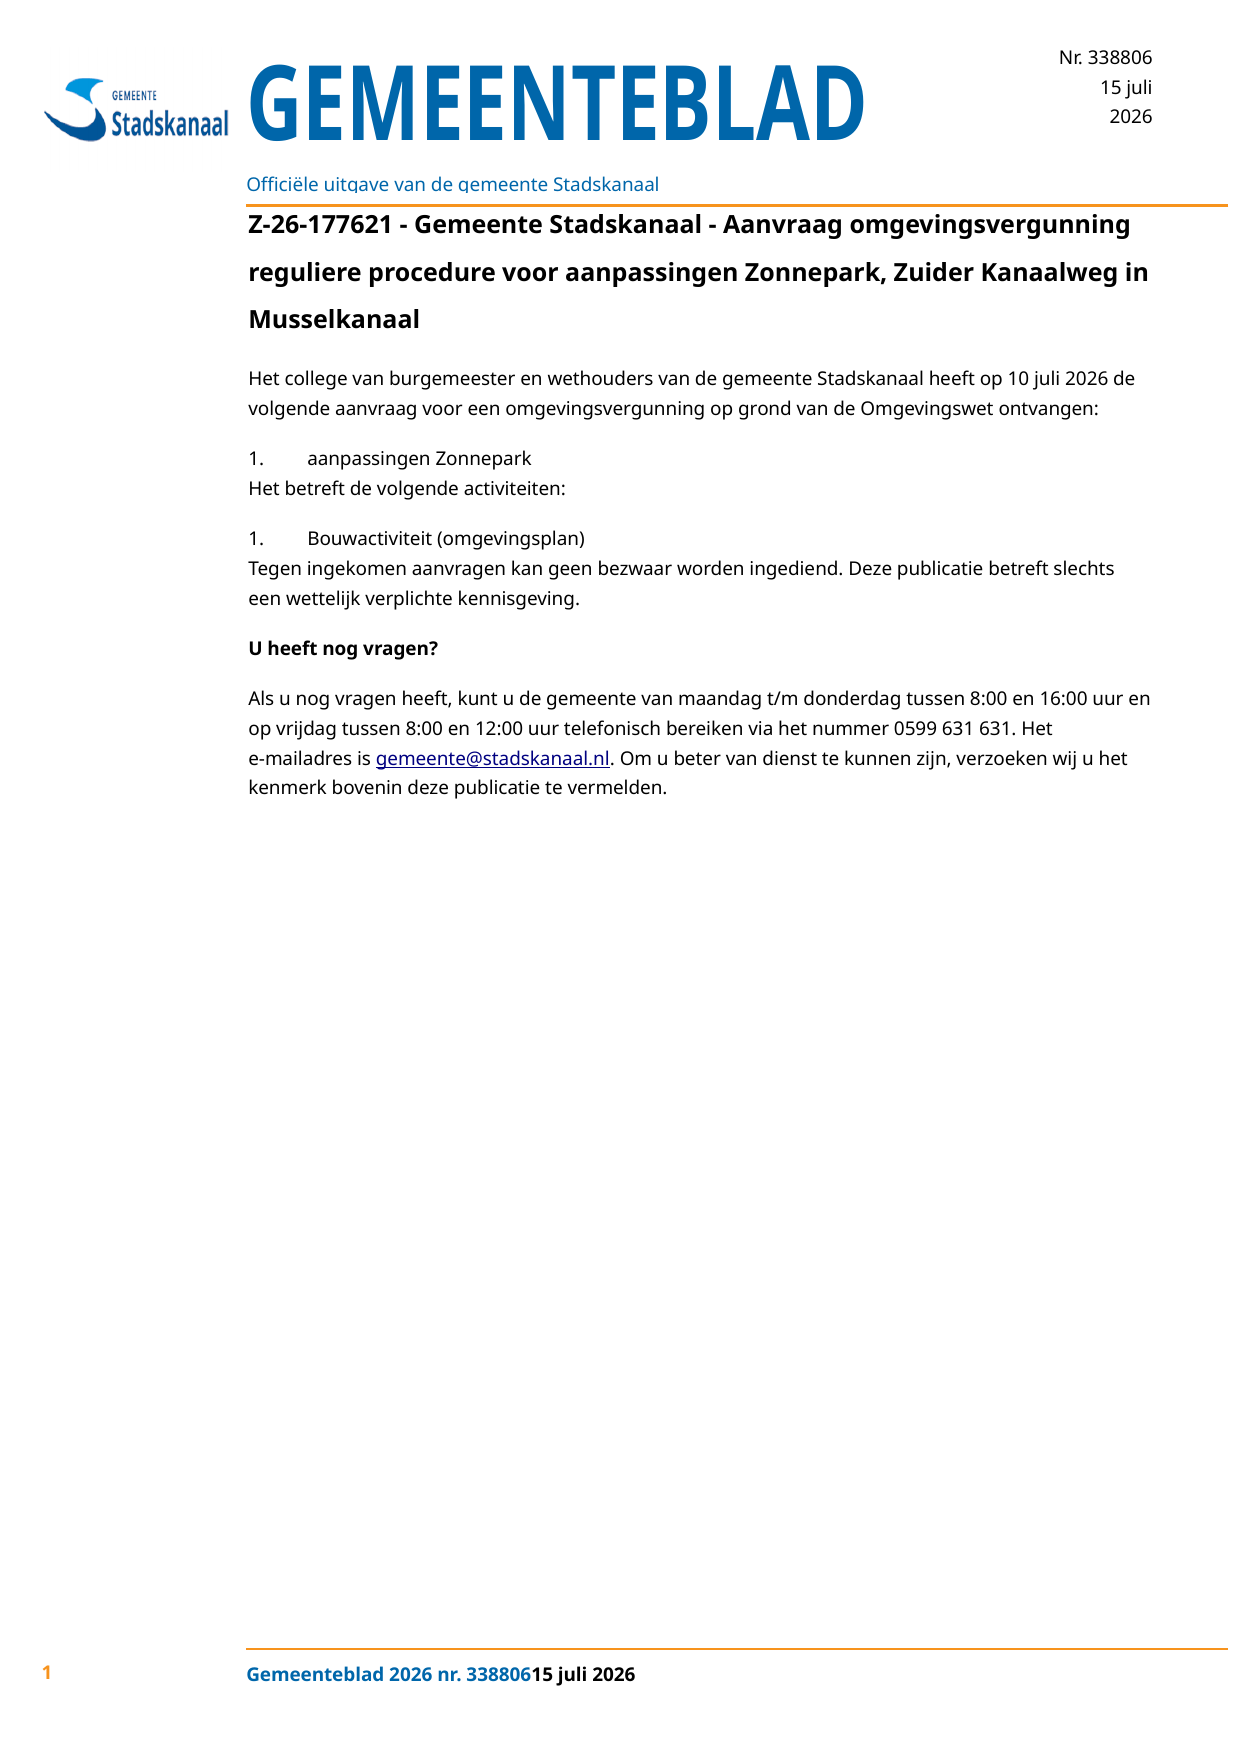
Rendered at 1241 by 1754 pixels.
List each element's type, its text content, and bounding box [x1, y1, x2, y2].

text U heeft nog vragen? [248, 635, 1152, 661]
text Tegen ingekomen aanvragen kan geen bezwaar worden ingediend. Deze publicatie betreft slechts een wettelijk verplichte kennisgeving. [248, 555, 1152, 610]
list Bouwactiviteit (omgevingsplan) [248, 526, 1152, 551]
picture [41, 47, 231, 172]
text Als u nog vragen heeft, kunt u de gemeente van maandag t/m donderdag tussen 8:00 en 16:00 uur en op vrijdag tussen 8:00 en 12:00 uur telefonisch bereiken via het nummer 0599 631 631. Het e‑mailadres is gemeente@stadskanaal.nl. Om u beter van dienst te kunnen zijn, verzoeken wij u het kenmerk bovenin deze publicatie te vermelden. [248, 686, 1152, 800]
list aanpassingen Zonnepark [248, 446, 1152, 471]
text Z-26-177621 - Gemeente Stadskanaal - Aanvraag omgevingsvergunning reguliere procedure voor aanpassingen Zonnepark, Zuider Kanaalweg in Musselkanaal [248, 207, 1152, 336]
text Het betreft de volgende activiteiten: [248, 475, 1152, 501]
text Het college van burgemeester en wethouders van de gemeente Stadskanaal heeft op 10 juli 2026 de volgende aanvraag voor een omgevingsvergunning op grond van de Omgevingswet ontvangen: [248, 366, 1152, 421]
